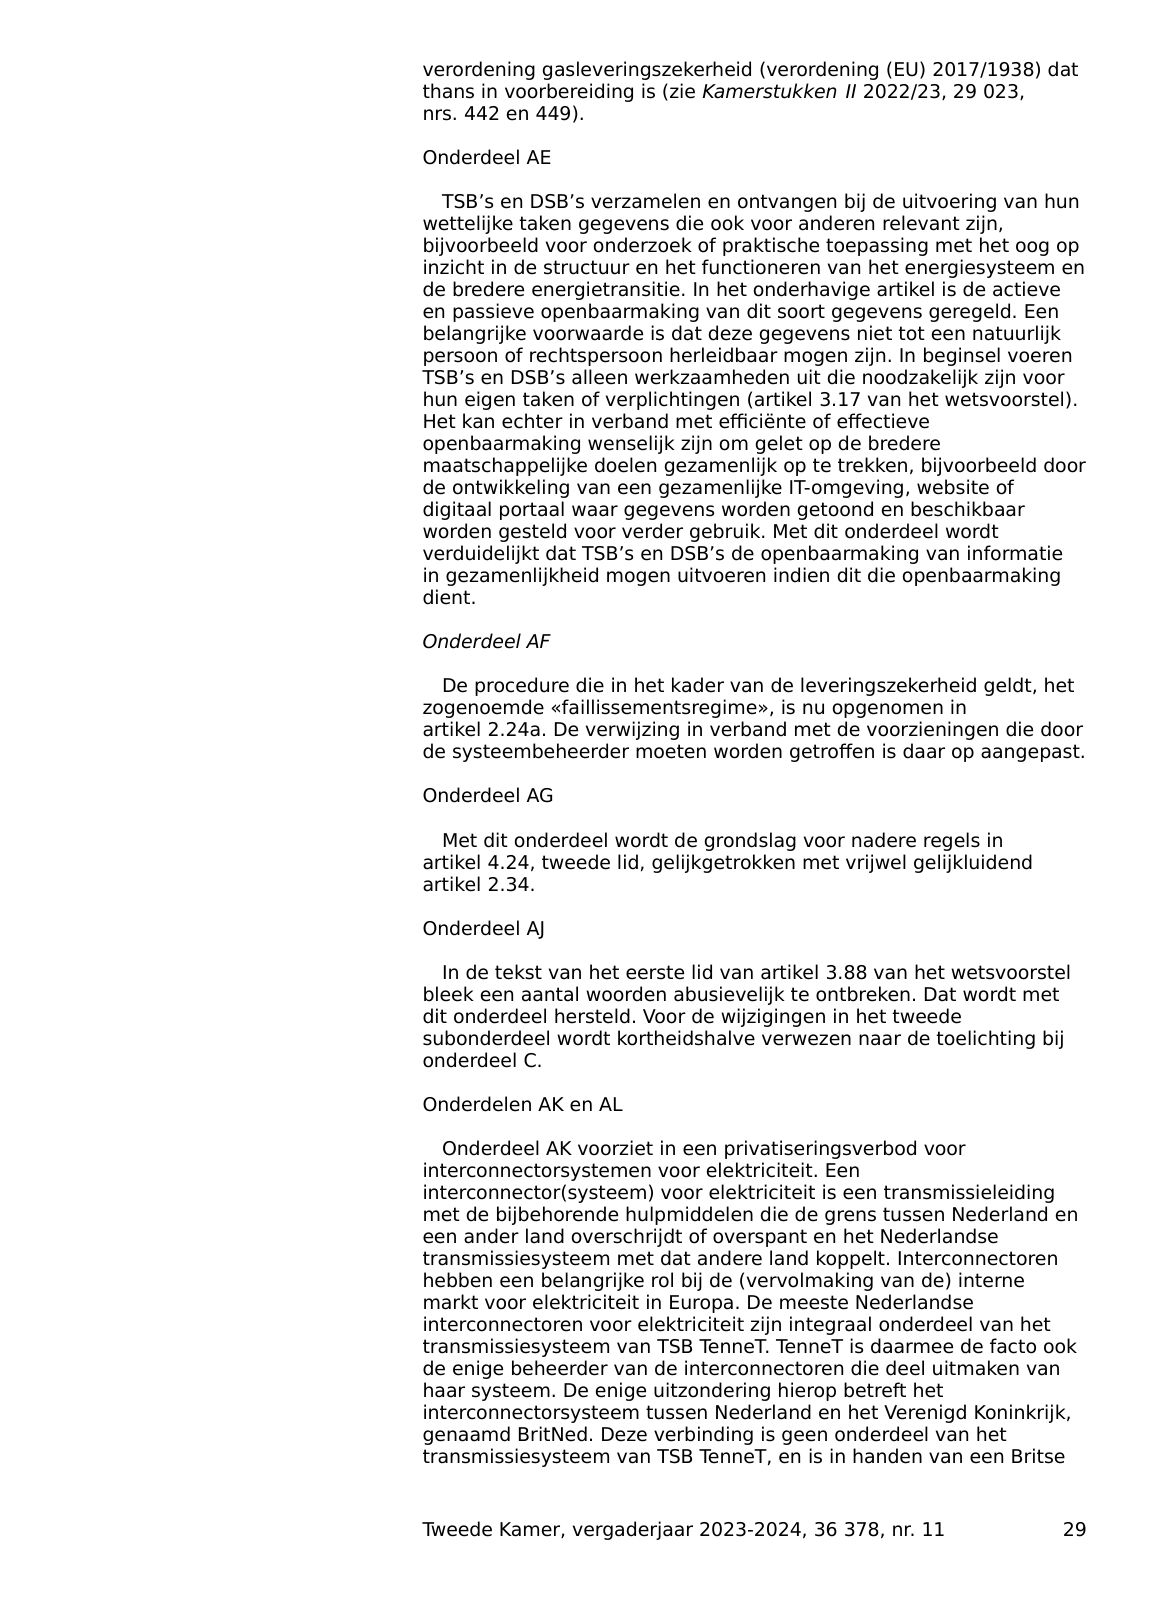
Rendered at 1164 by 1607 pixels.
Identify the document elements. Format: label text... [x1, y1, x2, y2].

text Onderdeel AK voorziet in een privatiseringsverbod voor interconnectorsystemen voor elektriciteit. Een interconnector(systeem) voor elektriciteit is een transmissieleiding met de bijbehorende hulpmiddelen die de grens tussen Nederland en een ander land overschrijdt of overspant en het Nederlandse transmissiesysteem met dat andere land koppelt. Interconnectoren hebben een belangrijke rol bij de (vervolmaking van de) interne markt voor elektriciteit in Europa. De meeste Nederlandse interconnectoren voor elektriciteit zijn integraal onderdeel van het transmissiesysteem van TSB TenneT. TenneT is daarmee de facto ook de enige beheerder van de interconnectoren die deel uitmaken van haar systeem. De enige uitzondering hierop betreft het interconnectorsysteem tussen Nederland en het Verenigd Koninkrijk, genaamd BritNed. Deze verbinding is geen onderdeel van het transmissiesysteem van TSB TenneT, en is in handen van een Britse [422, 1138, 1087, 1468]
text In de tekst van het eerste lid van artikel 3.88 van het wetsvoorstel bleek een aantal woorden abusievelijk te ontbreken. Dat wordt met dit onderdeel hersteld. Voor de wijzigingen in het tweede subonderdeel wordt kortheidshalve verwezen naar de toelichting bij onderdeel C. [422, 962, 1087, 1072]
text TSB’s en DSB’s verzamelen en ontvangen bij de uitvoering van hun wettelijke taken gegevens die ook voor anderen relevant zijn, bijvoorbeeld voor onderzoek of praktische toepassing met het oog op inzicht in de structuur en het functioneren van het energiesysteem en de bredere energietransitie. In het onderhavige artikel is de actieve en passieve openbaarmaking van dit soort gegevens geregeld. Een belangrijke voorwaarde is dat deze gegevens niet tot een natuurlijk persoon of rechtspersoon herleidbaar mogen zijn. In beginsel voeren TSB’s en DSB’s alleen werkzaamheden uit die noodzakelijk zijn voor hun eigen taken of verplichtingen (artikel 3.17 van het wetsvoorstel). Het kan echter in verband met efficiënte of effectieve openbaarmaking wenselijk zijn om gelet op de bredere maatschappelijke doelen gezamenlijk op te trekken, bijvoorbeeld door de ontwikkeling van een gezamenlijke IT-omgeving, website of digitaal portaal waar gegevens worden getoond en beschikbaar worden gesteld voor verder gebruik. Met dit onderdeel wordt verduidelijkt dat TSB’s en DSB’s de openbaarmaking van informatie in gezamenlijkheid mogen uitvoeren indien dit die openbaarmaking dient. [422, 191, 1087, 609]
subtitle Onderdeel AG [422, 785, 1087, 807]
text De procedure die in het kader van de leveringszekerheid geldt, het zogenoemde «faillissementsregime», is nu opgenomen in artikel 2.24a. De verwijzing in verband met de voorzieningen die door de systeembeheerder moeten worden getroffen is daar op aangepast. [422, 675, 1087, 763]
subtitle Onderdeel AE [422, 147, 1087, 169]
text Met dit onderdeel wordt de grondslag voor nadere regels in artikel 4.24, tweede lid, gelijkgetrokken met vrijwel gelijkluidend artikel 2.34. [422, 829, 1087, 896]
subtitle Onderdeel AF [422, 631, 1087, 653]
text verordening gasleveringszekerheid (verordening (EU) 2017/1938) dat thans in voorbereiding is (zie Kamerstukken II 2022/23, 29 023, nrs. 442 en 449). [422, 59, 1087, 125]
subtitle Onderdeel AJ [422, 918, 1087, 940]
subtitle Onderdelen AK en AL [422, 1094, 1087, 1116]
